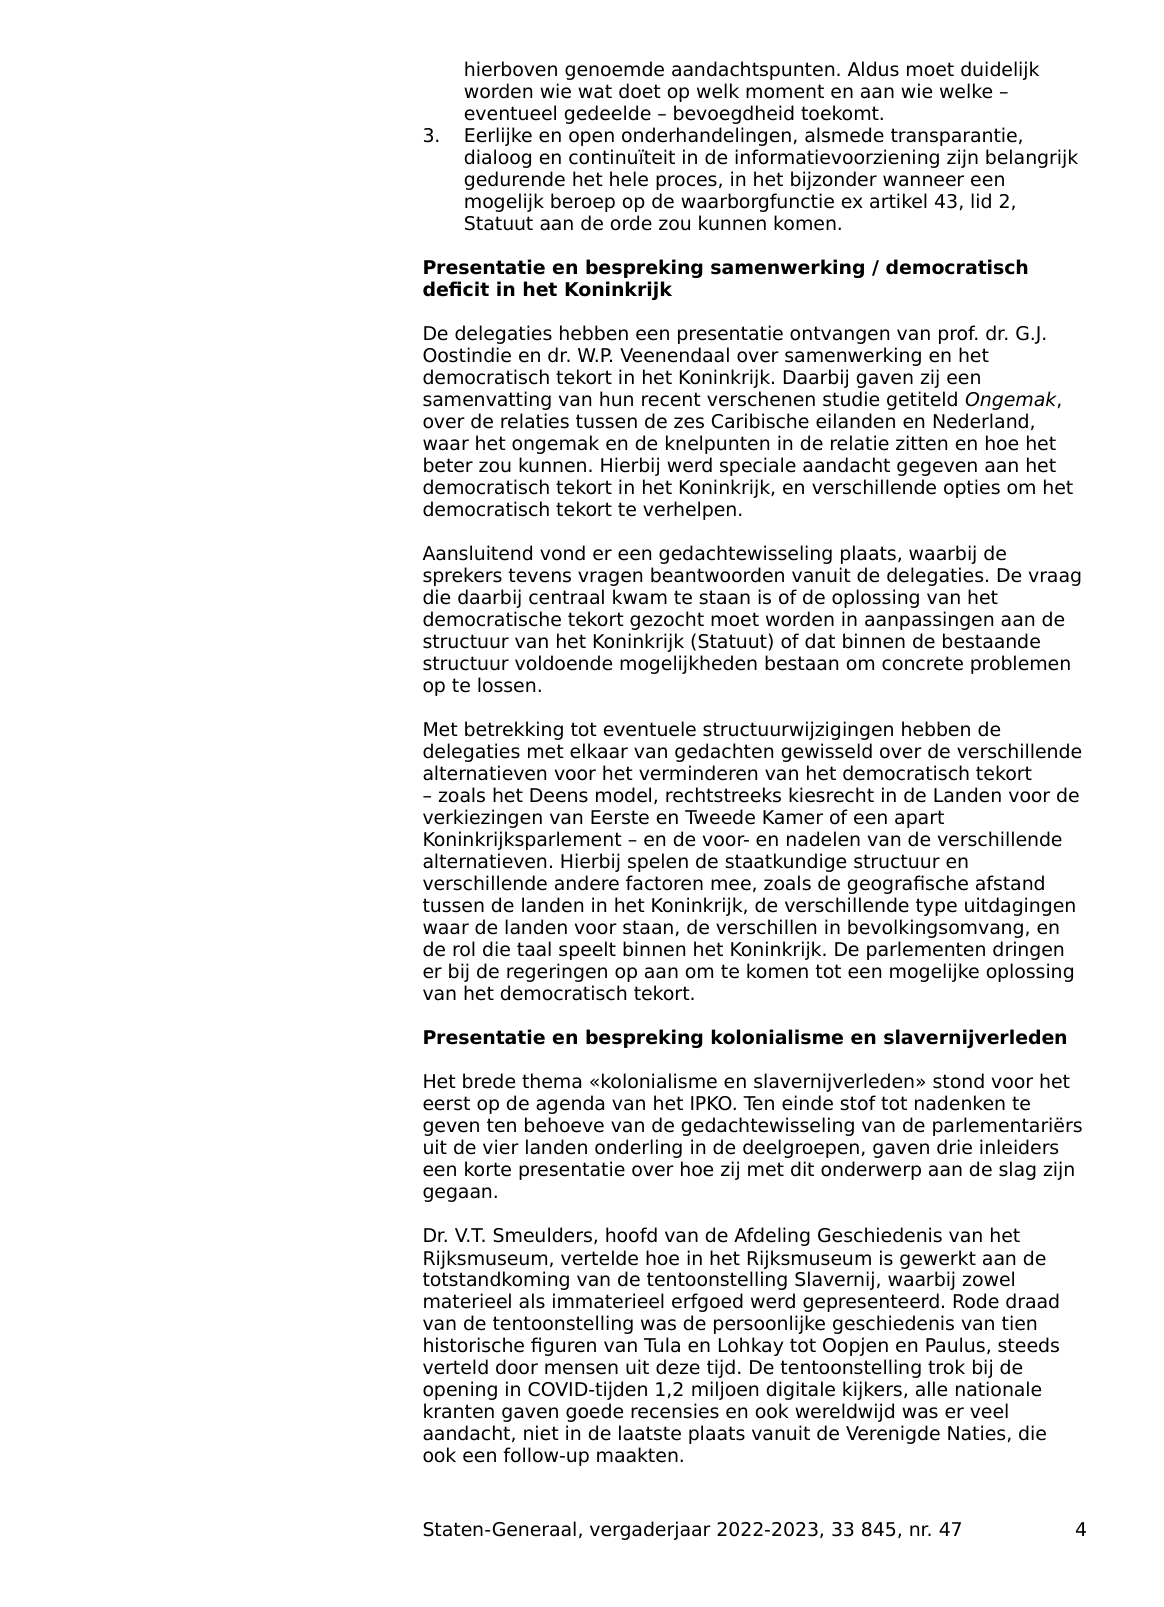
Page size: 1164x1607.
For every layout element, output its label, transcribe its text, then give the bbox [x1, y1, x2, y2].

text De delegaties hebben een presentatie ontvangen van prof. dr. G.J. Oostindie en dr. W.P. Veenendaal over samenwerking en het democratisch tekort in het Koninkrijk. Daarbij gaven zij een samenvatting van hun recent verschenen studie getiteld Ongemak, over de relaties tussen de zes Caribische eilanden en Nederland, waar het ongemak en de knelpunten in de relatie zitten en hoe het beter zou kunnen. Hierbij werd speciale aandacht gegeven aan het democratisch tekort in het Koninkrijk, en verschillende opties om het democratisch tekort te verhelpen. [422, 323, 1087, 521]
subtitle Presentatie en bespreking samenwerking / democratisch deficit in het Koninkrijk [422, 257, 1087, 301]
text Met betrekking tot eventuele structuurwijzigingen hebben de delegaties met elkaar van gedachten gewisseld over de verschillende alternatieven voor het verminderen van het democratisch tekort – zoals het Deens model, rechtstreeks kiesrecht in de Landen voor de verkiezingen van Eerste en Tweede Kamer of een apart Koninkrijksparlement – en de voor- en nadelen van de verschillende alternatieven. Hierbij spelen de staatkundige structuur en verschillende andere factoren mee, zoals de geografische afstand tussen de landen in het Koninkrijk, de verschillende type uitdagingen waar de landen voor staan, de verschillen in bevolkingsomvang, en de rol die taal speelt binnen het Koninkrijk. De parlementen dringen er bij de regeringen op aan om te komen tot een mogelijke oplossing van het democratisch tekort. [422, 719, 1087, 1005]
text 3. Eerlijke en open onderhandelingen, alsmede transparantie, dialoog en continuïteit in de informatievoorziening zijn belangrijk gedurende het hele proces, in het bijzonder wanneer een mogelijk beroep op de waarborgfunctie ex artikel 43, lid 2, Statuut aan de orde zou kunnen komen. [422, 125, 1087, 235]
text Aansluitend vond er een gedachtewisseling plaats, waarbij de sprekers tevens vragen beantwoorden vanuit de delegaties. De vraag die daarbij centraal kwam te staan is of de oplossing van het democratische tekort gezocht moet worden in aanpassingen aan de structuur van het Koninkrijk (Statuut) of dat binnen de bestaande structuur voldoende mogelijkheden bestaan om concrete problemen op te lossen. [422, 543, 1087, 697]
text Het brede thema «kolonialisme en slavernijverleden» stond voor het eerst op de agenda van het IPKO. Ten einde stof tot nadenken te geven ten behoeve van de gedachtewisseling van de parlementariërs uit de vier landen onderling in de deelgroepen, gaven drie inleiders een korte presentatie over hoe zij met dit onderwerp aan de slag zijn gegaan. [422, 1071, 1087, 1203]
text Dr. V.T. Smeulders, hoofd van de Afdeling Geschiedenis van het Rijksmuseum, vertelde hoe in het Rijksmuseum is gewerkt aan de totstandkoming van de tentoonstelling Slavernij, waarbij zowel materieel als immaterieel erfgoed werd gepresenteerd. Rode draad van de tentoonstelling was de persoonlijke geschiedenis van tien historische figuren van Tula en Lohkay tot Oopjen en Paulus, steeds verteld door mensen uit deze tijd. De tentoonstelling trok bij de opening in COVID-tijden 1,2 miljoen digitale kijkers, alle nationale kranten gaven goede recensies en ook wereldwijd was er veel aandacht, niet in de laatste plaats vanuit de Verenigde Naties, die ook een follow-up maakten. [422, 1225, 1087, 1467]
subtitle Presentatie en bespreking kolonialisme en slavernijverleden [422, 1027, 1087, 1049]
text hierboven genoemde aandachtspunten. Aldus moet duidelijk worden wie wat doet op welk moment en aan wie welke – eventueel gedeelde – bevoegdheid toekomt. [422, 59, 1087, 125]
